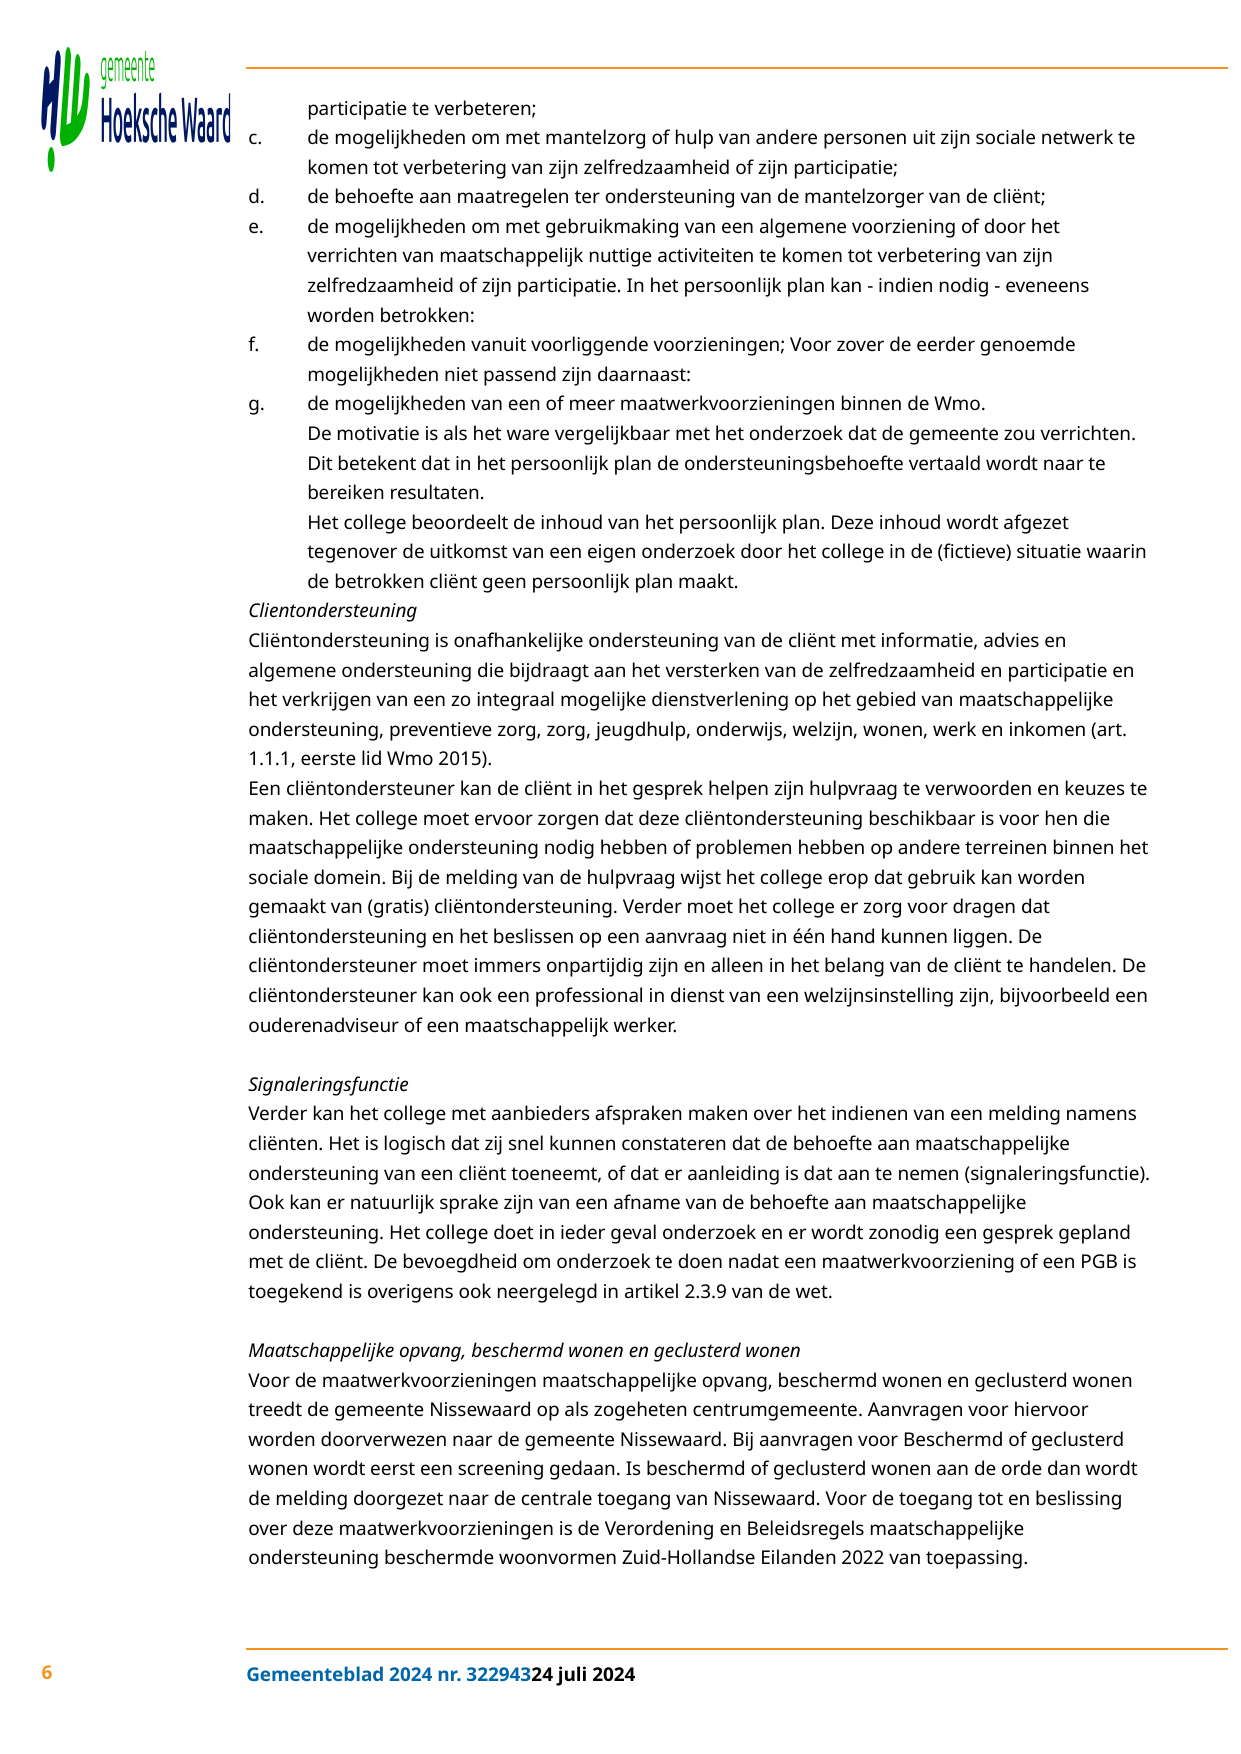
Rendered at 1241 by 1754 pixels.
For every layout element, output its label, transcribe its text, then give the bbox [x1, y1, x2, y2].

list de mogelijkheden vanuit voorliggende voorzieningen; Voor zover de eerder genoemde mogelijkheden niet passend zijn daarnaast: [248, 331, 1152, 387]
list De motivatie is als het ware vergelijkbaar met het onderzoek dat de gemeente zou verrichten. Dit betekent dat in het persoonlijk plan de ondersteuningsbehoefte vertaald wordt naar te bereiken resultaten. [248, 420, 1152, 505]
text Cliëntondersteuning is onafhankelijke ondersteuning van de cliënt met informatie, advies en algemene ondersteuning die bijdraagt aan het versterken van de zelfredzaamheid en participatie en het verkrijgen van een zo integraal mogelijke dienstverlening op het gebied van maatschappelijke ondersteuning, preventieve zorg, zorg, jeugdhulp, onderwijs, welzijn, wonen, werk en inkomen (art. 1.1.1, eerste lid Wmo 2015). [248, 627, 1152, 771]
text Signaleringsfunctie [248, 1071, 1152, 1097]
picture [41, 47, 231, 172]
list de mogelijkheden om met gebruikmaking van een algemene voorziening of door het verrichten van maatschappelijk nuttige activiteiten te komen tot verbetering van zijn zelfredzaamheid of zijn participatie. In het persoonlijk plan kan - indien nodig - eveneens worden betrokken: [248, 213, 1152, 328]
text Verder kan het college met aanbieders afspraken maken over het indienen van een melding namens cliënten. Het is logisch dat zij snel kunnen constateren dat de behoefte aan maatschappelijke ondersteuning van een cliënt toeneemt, of dat er aanleiding is dat aan te nemen (signaleringsfunctie). Ook kan er natuurlijk sprake zijn van een afname van de behoefte aan maatschappelijke ondersteuning. Het college doet in ieder geval onderzoek en er wordt zonodig een gesprek gepland met de cliënt. De bevoegdheid om onderzoek te doen nadat een maatwerkvoorziening of een PGB is toegekend is overigens ook neergelegd in artikel 2.3.9 van de wet. [248, 1101, 1152, 1304]
text Clientondersteuning [248, 598, 1152, 623]
text Een cliëntondersteuner kan de cliënt in het gesprek helpen zijn hulpvraag te verwoorden en keuzes te maken. Het college moet ervoor zorgen dat deze cliëntondersteuning beschikbaar is voor hen die maatschappelijke ondersteuning nodig hebben of problemen hebben op andere terreinen binnen het sociale domein. Bij de melding van de hulpvraag wijst het college erop dat gebruik kan worden gemaakt van (gratis) cliëntondersteuning. Verder moet het college er zorg voor dragen dat cliëntondersteuning en het beslissen op een aanvraag niet in één hand kunnen liggen. De cliëntondersteuner moet immers onpartijdig zijn en alleen in het belang van de cliënt te handelen. De cliëntondersteuner kan ook een professional in dienst van een welzijnsinstelling zijn, bijvoorbeeld een ouderenadviseur of een maatschappelijk werker. [248, 775, 1152, 1038]
list participatie te verbeteren; [248, 95, 1152, 121]
text Voor de maatwerkvoorzieningen maatschappelijke opvang, beschermd wonen en geclusterd wonen treedt de gemeente Nissewaard op als zogeheten centrumgemeente. Aanvragen voor hiervoor worden doorverwezen naar de gemeente Nissewaard. Bij aanvragen voor Beschermd of geclusterd wonen wordt eerst een screening gedaan. Is beschermd of geclusterd wonen aan de orde dan wordt de melding doorgezet naar de centrale toegang van Nissewaard. Voor de toegang tot en beslissing over deze maatwerkvoorzieningen is de Verordening en Beleidsregels maatschappelijke ondersteuning beschermde woonvormen Zuid-Hollandse Eilanden 2022 van toepassing. [248, 1367, 1152, 1570]
list de behoefte aan maatregelen ter ondersteuning van de mantelzorger van de cliënt; [248, 183, 1152, 209]
list de mogelijkheden van een of meer maatwerkvoorzieningen binnen de Wmo. [248, 391, 1152, 416]
list de mogelijkheden om met mantelzorg of hulp van andere personen uit zijn sociale netwerk te komen tot verbetering van zijn zelfredzaamheid of zijn participatie; [248, 124, 1152, 180]
list Het college beoordeelt de inhoud van het persoonlijk plan. Deze inhoud wordt afgezet tegenover de uitkomst van een eigen onderzoek door het college in de (fictieve) situatie waarin de betrokken cliënt geen persoonlijk plan maakt. [248, 509, 1152, 594]
text Maatschappelijke opvang, beschermd wonen en geclusterd wonen [248, 1337, 1152, 1363]
